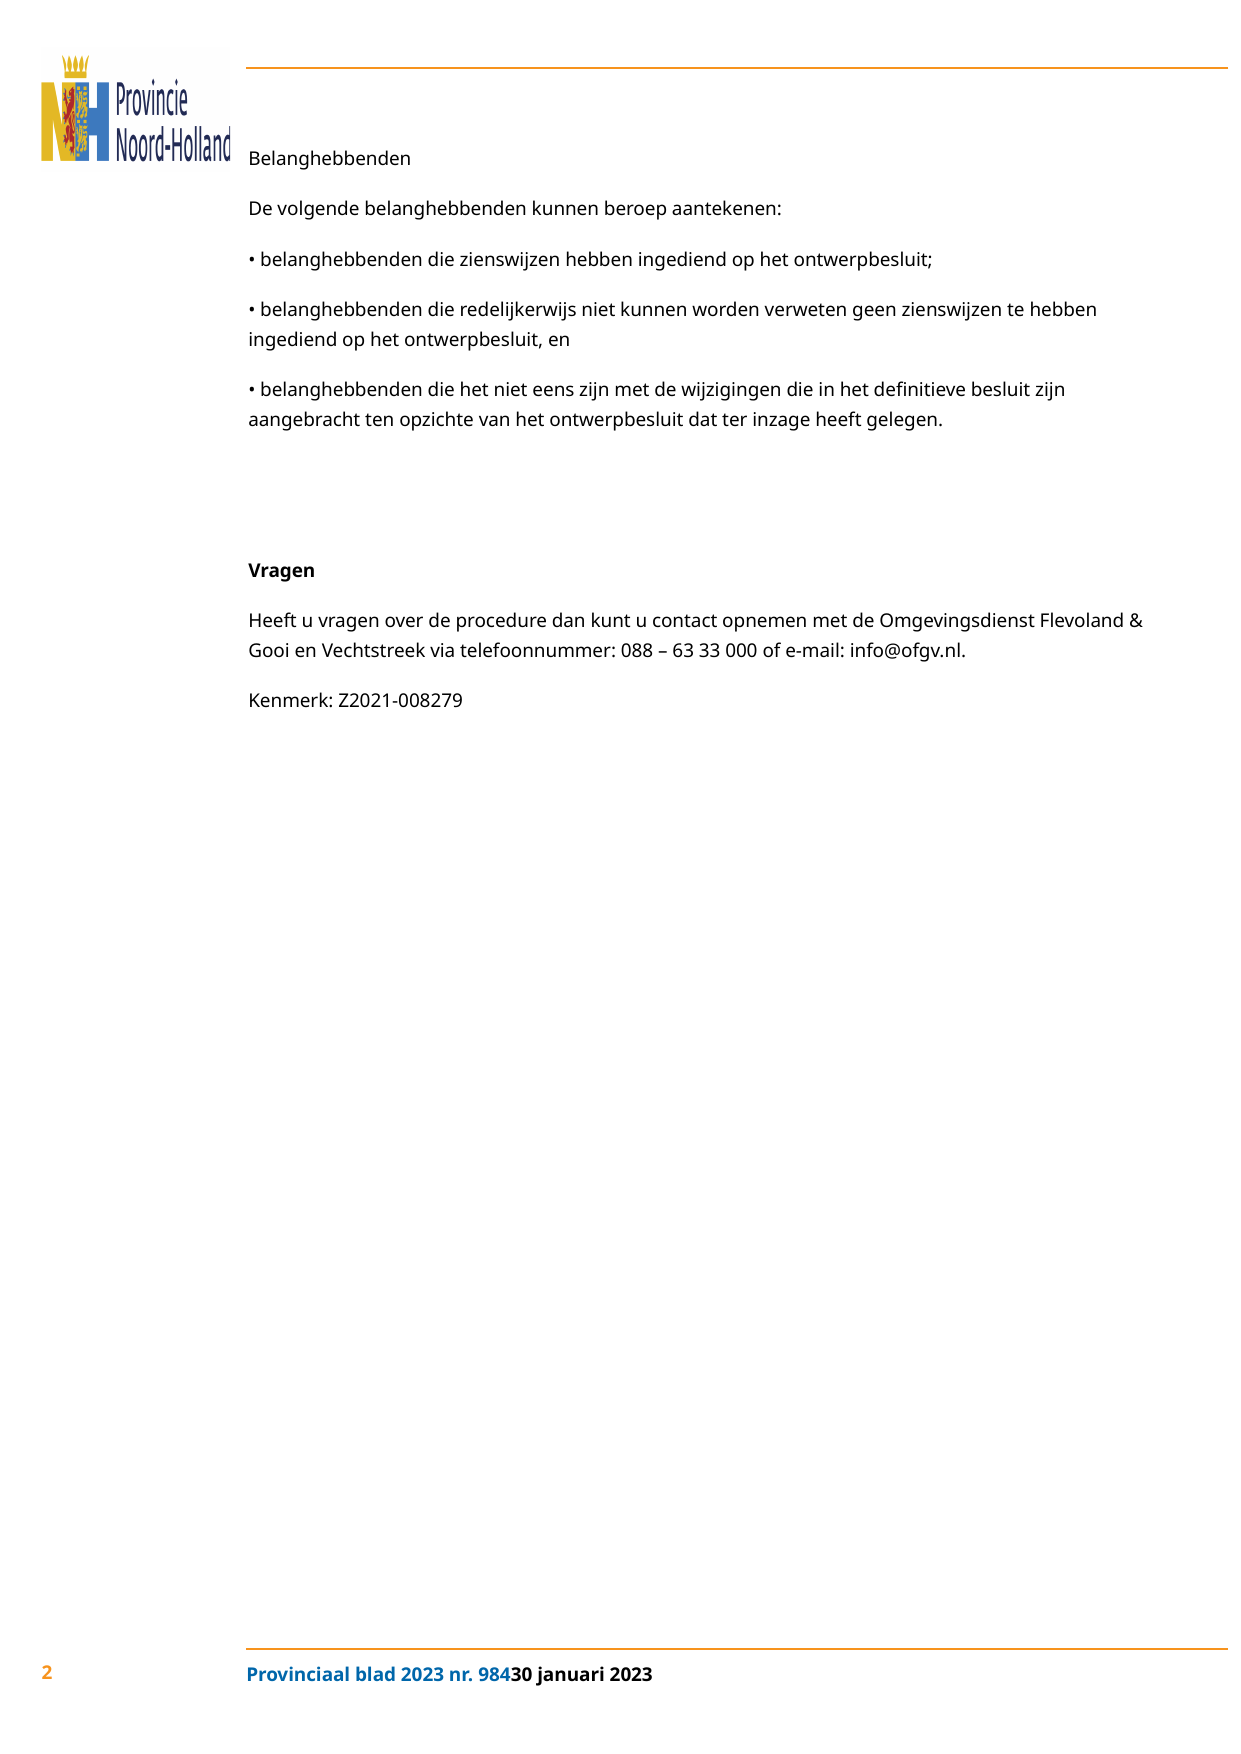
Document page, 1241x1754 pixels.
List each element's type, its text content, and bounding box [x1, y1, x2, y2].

picture [41, 47, 231, 172]
text • belanghebbenden die het niet eens zijn met de wijzigingen die in het definitieve besluit zijn aangebracht ten opzichte van het ontwerpbesluit dat ter inzage heeft gelegen. [248, 376, 1152, 432]
text Belanghebbenden [248, 145, 1152, 171]
text • belanghebbenden die redelijkerwijs niet kunnen worden verweten geen zienswijzen te hebben ingediend op het ontwerpbesluit, en [248, 296, 1152, 352]
text De volgende belanghebbenden kunnen beroep aantekenen: [248, 196, 1152, 221]
text Kenmerk: Z2021-008279 [248, 688, 1152, 713]
text Vragen [248, 557, 1152, 583]
text • belanghebbenden die zienswijzen hebben ingediend op het ontwerpbesluit; [248, 246, 1152, 272]
text Heeft u vragen over de procedure dan kunt u contact opnemen met de Omgevingsdienst Flevoland & Gooi en Vechtstreek via telefoonnummer: 088 – 63 33 000 of e-mail: info@ofgv.nl. [248, 608, 1152, 663]
